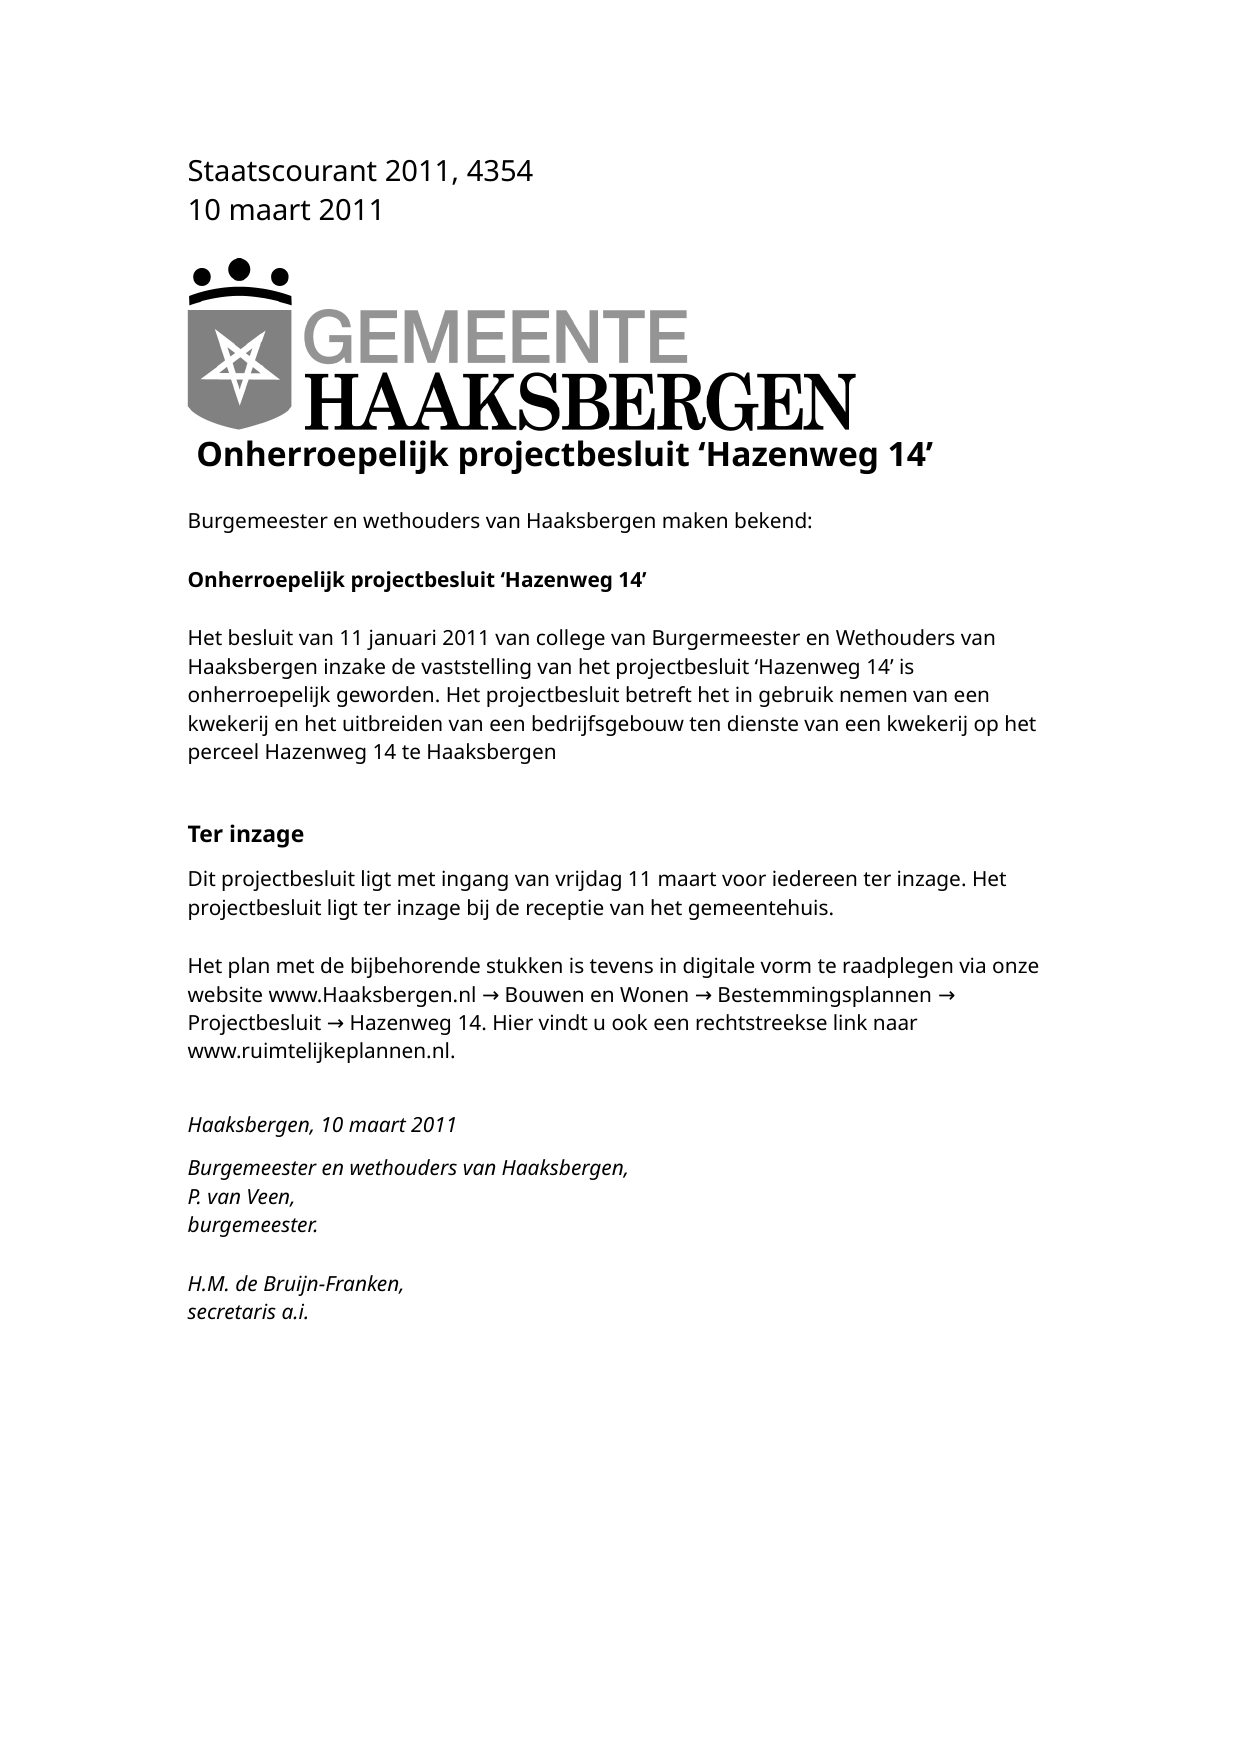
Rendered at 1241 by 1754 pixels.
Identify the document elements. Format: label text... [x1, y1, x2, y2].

text P. van Veen, [187, 1182, 1053, 1210]
text Het plan met de bijbehorende stukken is tevens in digitale vorm te raadplegen via onze website www.Haaksbergen.nl → Bouwen en Wonen → Bestemmingsplannen → Projectbesluit → Hazenweg 14. Hier vindt u ook een rechtstreekse link naar www.ruimtelijkeplannen.nl. [187, 951, 1053, 1065]
text Burgemeester en wethouders van Haaksbergen maken bekend: [187, 507, 1053, 535]
text Burgemeester en wethouders van Haaksbergen, [187, 1153, 1053, 1182]
text Onherroepelijk projectbesluit ‘Hazenweg 14’ [187, 565, 1053, 593]
picture [187, 258, 856, 431]
text Het besluit van 11 januari 2011 van college van Burgermeester en Wethouders van Haaksbergen inzake de vaststelling van het projectbesluit ‘Hazenweg 14’ is onherroepelijk geworden. Het projectbesluit betreft het in gebruik nemen van een kwekerij en het uitbreiden van een bedrijfsgebouw ten dienste van een kwekerij op het perceel Hazenweg 14 te Haaksbergen [187, 623, 1053, 766]
text H.M. de Bruijn-Franken, [187, 1269, 1053, 1297]
text Dit projectbesluit ligt met ingang van vrijdag 11 maart voor iedereen ter inzage. Het projectbesluit ligt ter inzage bij de receptie van het gemeentehuis. [187, 864, 1053, 921]
text Staatscourant 2011, 4354 [187, 150, 1053, 190]
text secretaris a.i. [187, 1297, 1053, 1326]
text Haaksbergen, 10 maart 2011 [187, 1110, 1053, 1138]
text burgemeester. [187, 1210, 1053, 1239]
subtitle Onherroepelijk projectbesluit ‘Hazenweg 14’ [187, 271, 1053, 477]
text 10 maart 2011 [187, 190, 1053, 229]
subtitle Ter inzage [187, 818, 1053, 849]
